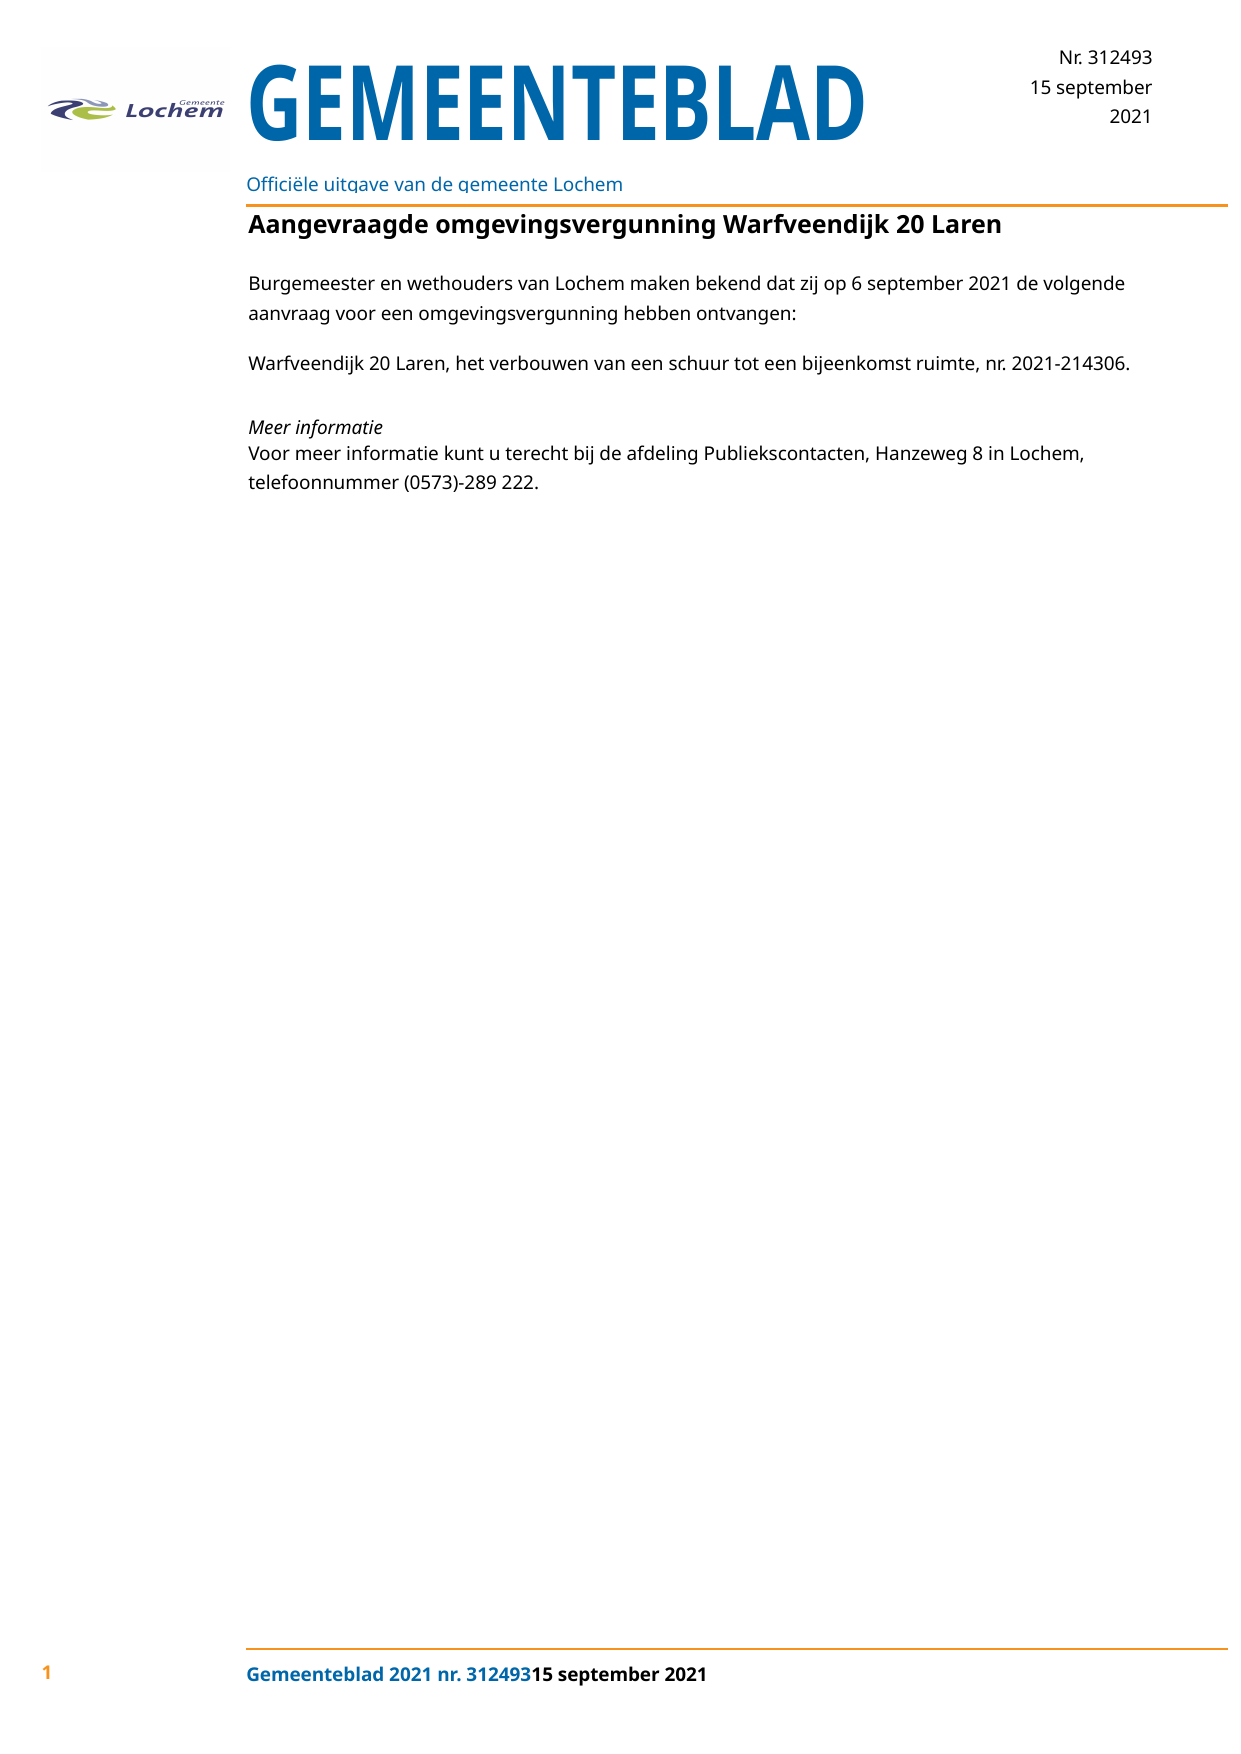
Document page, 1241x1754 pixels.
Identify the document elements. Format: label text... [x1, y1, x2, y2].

text Meer informatie [248, 414, 1152, 440]
text Voor meer informatie kunt u terecht bij de afdeling Publiekscontacten, Hanzeweg 8 in Lochem, telefoonnummer (0573)-289 222. [248, 440, 1152, 495]
text Warfveendijk 20 Laren, het verbouwen van een schuur tot een bijeenkomst ruimte, nr. 2021-214306. [248, 350, 1152, 376]
picture [41, 47, 231, 172]
text Burgemeester en wethouders van Lochem maken bekend dat zij op 6 september 2021 de volgende aanvraag voor een omgevingsvergunning hebben ontvangen: [248, 270, 1152, 326]
text Aangevraagde omgevingsvergunning Warfveendijk 20 Laren [248, 207, 1152, 241]
